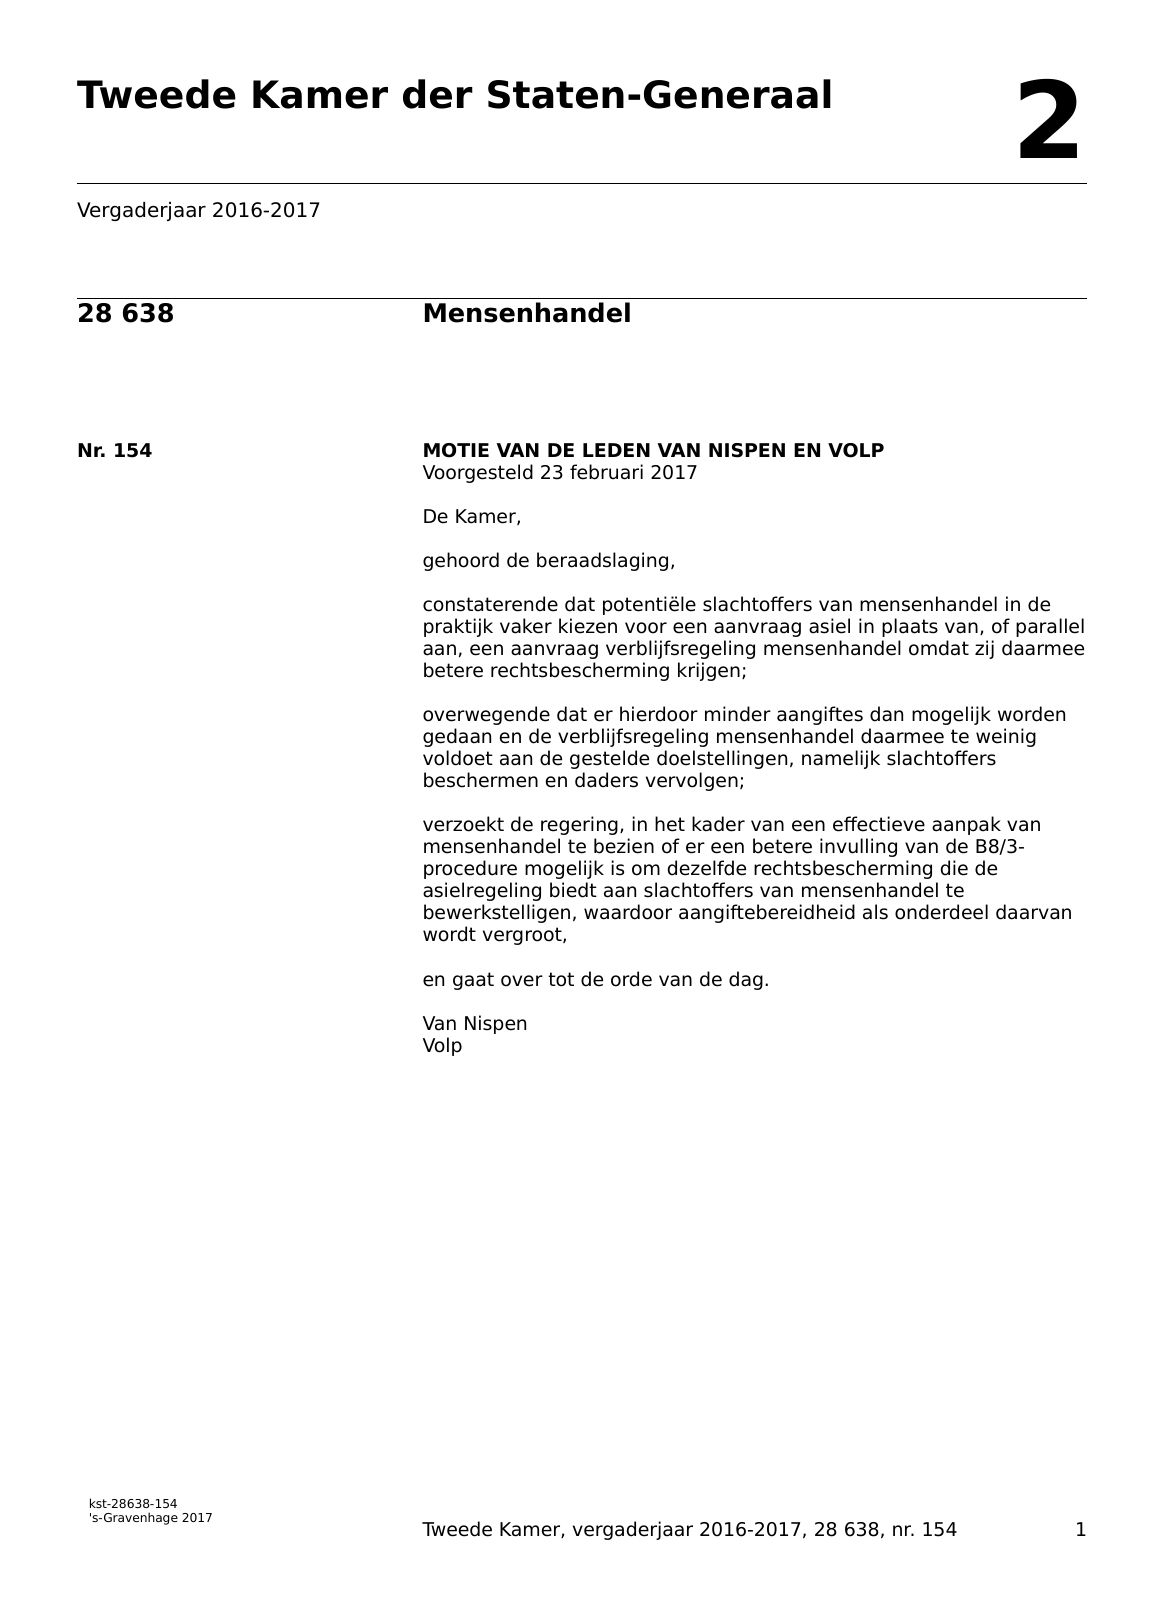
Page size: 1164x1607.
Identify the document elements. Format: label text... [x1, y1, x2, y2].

table_header 2 [886, 59, 1087, 183]
text en gaat over tot de orde van de dag. [422, 968, 1087, 990]
table_cell Vergaderjaar 2016-2017 [77, 184, 1087, 298]
text De Kamer, [422, 506, 1087, 528]
text verzoekt de regering, in het kader van een effectieve aanpak van mensenhandel te bezien of er een betere invulling van de B8/3-procedure mogelijk is om dezelfde rechtsbescherming die de asielregeling biedt aan slachtoffers van mensenhandel te bewerkstelligen, waardoor aangiftebereidheid als onderdeel daarvan wordt vergroot, [422, 814, 1087, 946]
text Voorgesteld 23 februari 2017 [422, 462, 1087, 484]
text constaterende dat potentiële slachtoffers van mensenhandel in de praktijk vaker kiezen voor een aanvraag asiel in plaats van, of parallel aan, een aanvraag verblijfsregeling mensenhandel omdat zij daarmee betere rechtsbescherming krijgen; [422, 594, 1087, 682]
subtitle Nr. 154 MOTIE VAN DE LEDEN VAN NISPEN EN VOLP [77, 440, 1087, 462]
text kst-28638-154 [88, 1497, 323, 1511]
text Van Nispen [422, 1013, 1087, 1034]
text gehoord de beraadslaging, [422, 550, 1087, 572]
table_header Tweede Kamer der Staten-Generaal [77, 59, 886, 183]
text 's-Gravenhage 2017 [88, 1511, 323, 1525]
text overwegende dat er hierdoor minder aangiftes dan mogelijk worden gedaan en de verblijfsregeling mensenhandel daarmee te weinig voldoet aan de gestelde doelstellingen, namelijk slachtoffers beschermen en daders vervolgen; [422, 704, 1087, 792]
text Volp [422, 1034, 1087, 1057]
subtitle 28 638 Mensenhandel [77, 299, 1087, 329]
